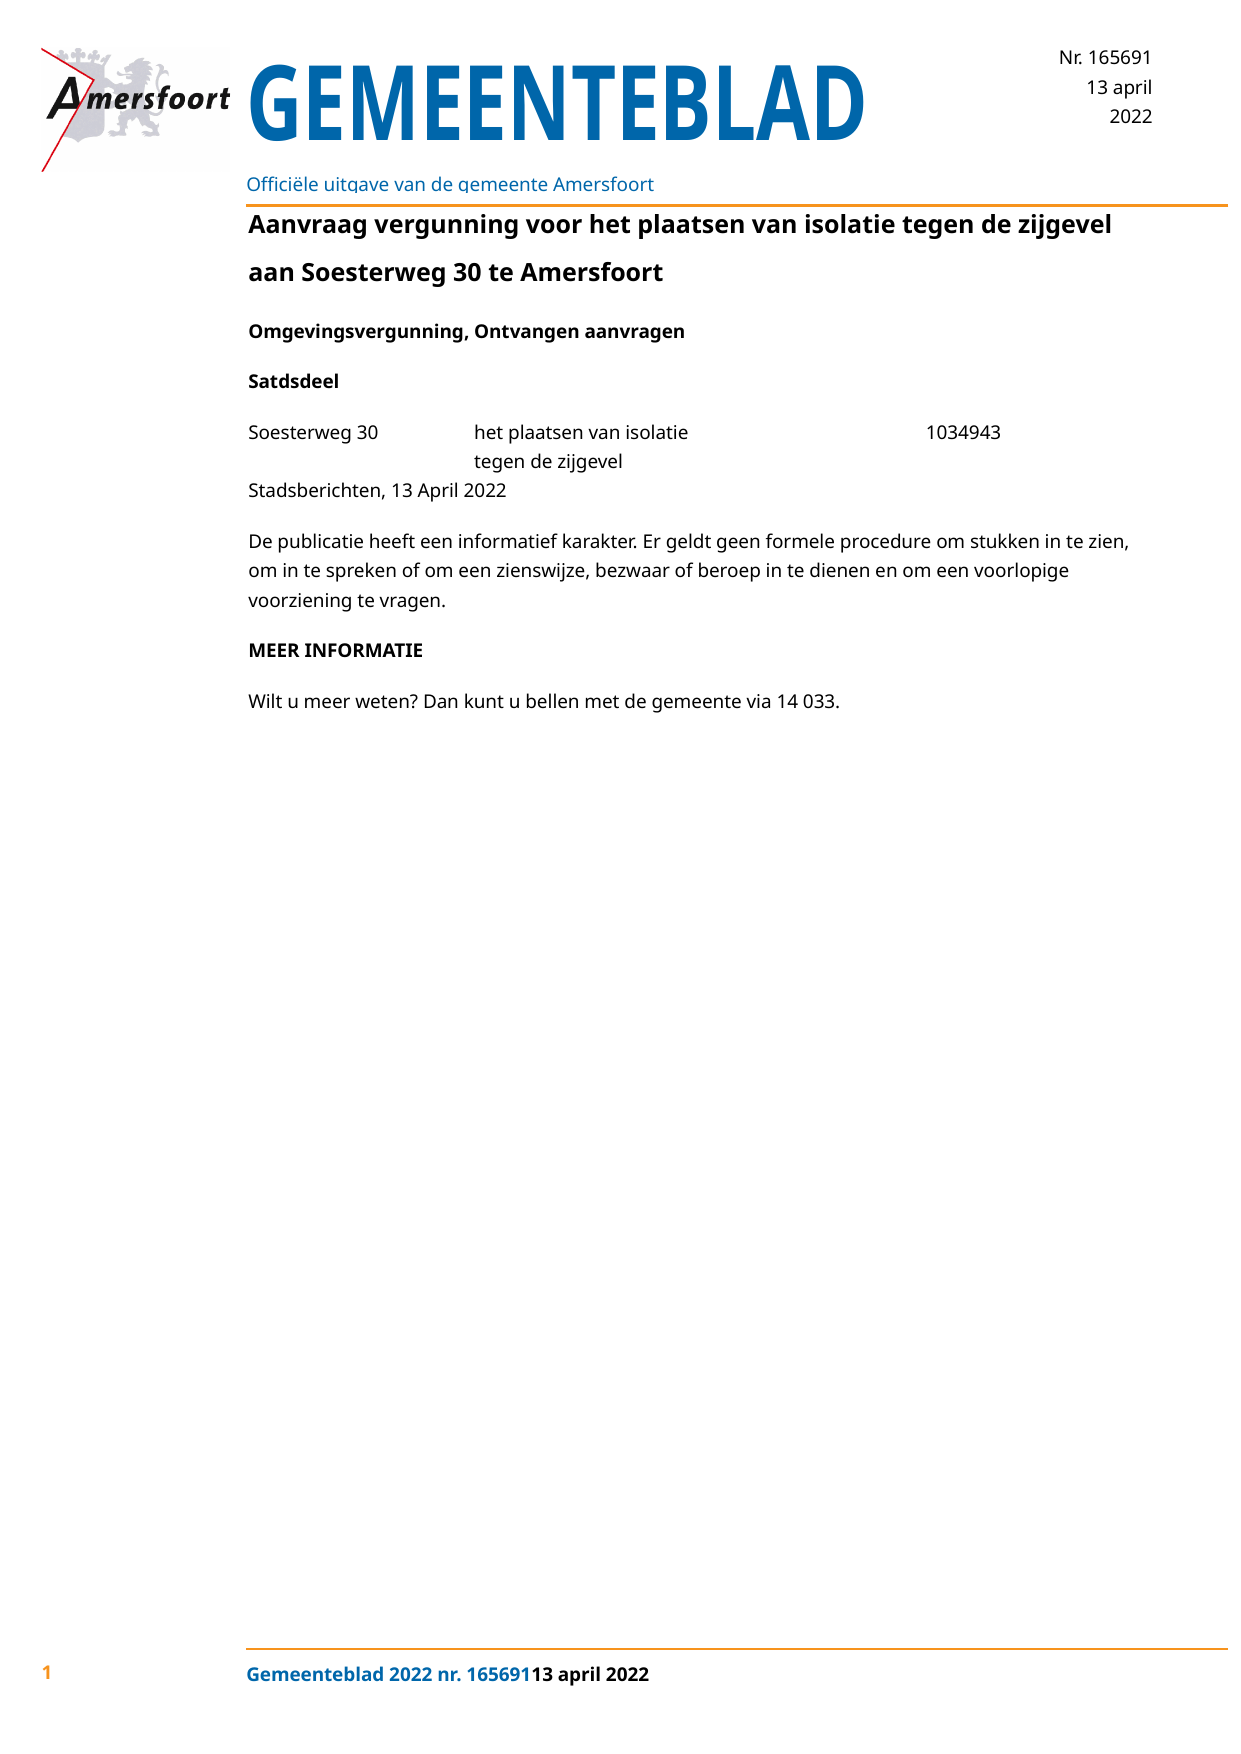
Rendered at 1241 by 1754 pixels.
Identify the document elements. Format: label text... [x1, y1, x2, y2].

text De publicatie heeft een informatief karakter. Er geldt geen formele procedure om stukken in te zien, om in te spreken of om een zienswijze, bezwaar of beroep in te dienen en om een voorlopige voorziening te vragen. [248, 528, 1152, 613]
text Stadsberichten, 13 April 2022 [248, 477, 1152, 503]
picture [41, 47, 231, 172]
text Wilt u meer weten? Dan kunt u bellen met de gemeente via 14 033. [248, 688, 1152, 713]
text Aanvraag vergunning voor het plaatsen van isolatie tegen de zijgevel aan Soesterweg 30 te Amersfoort [248, 207, 1152, 288]
table_header het plaatsen van isolatie tegen de zijgevel [474, 419, 700, 474]
text Omgevingsvergunning, Ontvangen aanvragen [248, 318, 1152, 344]
table_header [700, 419, 926, 474]
text Satdsdeel [248, 368, 1152, 394]
text MEER INFORMATIE [248, 637, 1152, 663]
table_header 1034943 [926, 419, 1152, 474]
table_header Soesterweg 30 [248, 419, 474, 474]
